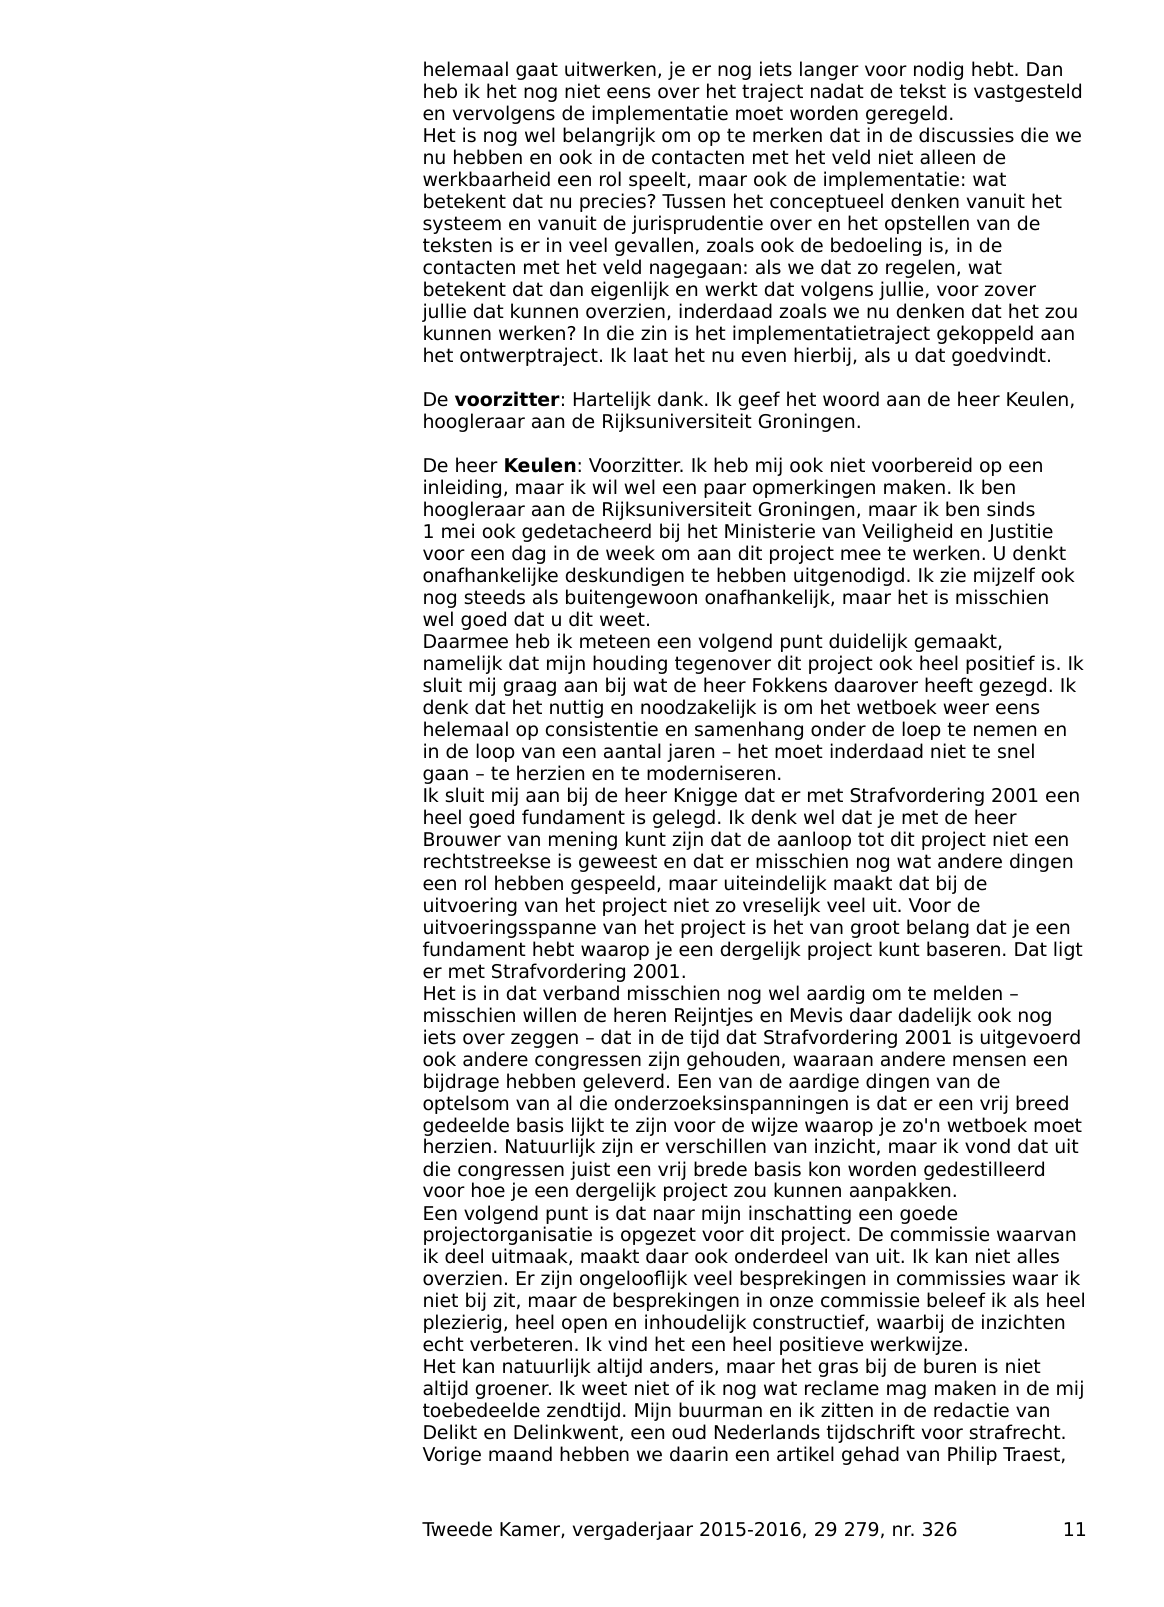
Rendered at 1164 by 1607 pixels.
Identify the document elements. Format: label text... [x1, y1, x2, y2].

text De voorzitter: Hartelijk dank. Ik geef het woord aan de heer Keulen, hoogleraar aan de Rijksuniversiteit Groningen. [422, 389, 1087, 433]
text Het is in dat verband misschien nog wel aardig om te melden – misschien willen de heren Reijntjes en Mevis daar dadelijk ook nog iets over zeggen – dat in de tijd dat Strafvordering 2001 is uitgevoerd ook andere congressen zijn gehouden, waaraan andere mensen een bijdrage hebben geleverd. Een van de aardige dingen van de optelsom van al die onderzoeksinspanningen is dat er een vrij breed gedeelde basis lijkt te zijn voor de wijze waarop je zo'n wetboek moet herzien. Natuurlijk zijn er verschillen van inzicht, maar ik vond dat uit die congressen juist een vrij brede basis kon worden gedestilleerd voor hoe je een dergelijk project zou kunnen aanpakken. [422, 983, 1087, 1202]
text De heer Keulen: Voorzitter. Ik heb mij ook niet voorbereid op een inleiding, maar ik wil wel een paar opmerkingen maken. Ik ben hoogleraar aan de Rijksuniversiteit Groningen, maar ik ben sinds 1 mei ook gedetacheerd bij het Ministerie van Veiligheid en Justitie voor een dag in de week om aan dit project mee te werken. U denkt onafhankelijke deskundigen te hebben uitgenodigd. Ik zie mijzelf ook nog steeds als buitengewoon onafhankelijk, maar het is misschien wel goed dat u dit weet. [422, 455, 1087, 631]
text Het kan natuurlijk altijd anders, maar het gras bij de buren is niet altijd groener. Ik weet niet of ik nog wat reclame mag maken in de mij toebedeelde zendtijd. Mijn buurman en ik zitten in de redactie van Delikt en Delinkwent, een oud Nederlands tijdschrift voor strafrecht. Vorige maand hebben we daarin een artikel gehad van Philip Traest, [422, 1356, 1087, 1466]
text Ik sluit mij aan bij de heer Knigge dat er met Strafvordering 2001 een heel goed fundament is gelegd. Ik denk wel dat je met de heer Brouwer van mening kunt zijn dat de aanloop tot dit project niet een rechtstreekse is geweest en dat er misschien nog wat andere dingen een rol hebben gespeeld, maar uiteindelijk maakt dat bij de uitvoering van het project niet zo vreselijk veel uit. Voor de uitvoeringsspanne van het project is het van groot belang dat je een fundament hebt waarop je een dergelijk project kunt baseren. Dat ligt er met Strafvordering 2001. [422, 785, 1087, 983]
text Een volgend punt is dat naar mijn inschatting een goede projectorganisatie is opgezet voor dit project. De commissie waarvan ik deel uitmaak, maakt daar ook onderdeel van uit. Ik kan niet alles overzien. Er zijn ongelooflijk veel besprekingen in commissies waar ik niet bij zit, maar de besprekingen in onze commissie beleef ik als heel plezierig, heel open en inhoudelijk constructief, waarbij de inzichten echt verbeteren. Ik vind het een heel positieve werkwijze. [422, 1202, 1087, 1356]
text Daarmee heb ik meteen een volgend punt duidelijk gemaakt, namelijk dat mijn houding tegenover dit project ook heel positief is. Ik sluit mij graag aan bij wat de heer Fokkens daarover heeft gezegd. Ik denk dat het nuttig en noodzakelijk is om het wetboek weer eens helemaal op consistentie en samenhang onder de loep te nemen en in de loop van een aantal jaren – het moet inderdaad niet te snel gaan – te herzien en te moderniseren. [422, 631, 1087, 785]
text Het is nog wel belangrijk om op te merken dat in de discussies die we nu hebben en ook in de contacten met het veld niet alleen de werkbaarheid een rol speelt, maar ook de implementatie: wat betekent dat nu precies? Tussen het conceptueel denken vanuit het systeem en vanuit de jurisprudentie over en het opstellen van de teksten is er in veel gevallen, zoals ook de bedoeling is, in de contacten met het veld nagegaan: als we dat zo regelen, wat betekent dat dan eigenlijk en werkt dat volgens jullie, voor zover jullie dat kunnen overzien, inderdaad zoals we nu denken dat het zou kunnen werken? In die zin is het implementatietraject gekoppeld aan het ontwerptraject. Ik laat het nu even hierbij, als u dat goedvindt. [422, 125, 1087, 367]
text helemaal gaat uitwerken, je er nog iets langer voor nodig hebt. Dan heb ik het nog niet eens over het traject nadat de tekst is vastgesteld en vervolgens de implementatie moet worden geregeld. [422, 59, 1087, 125]
